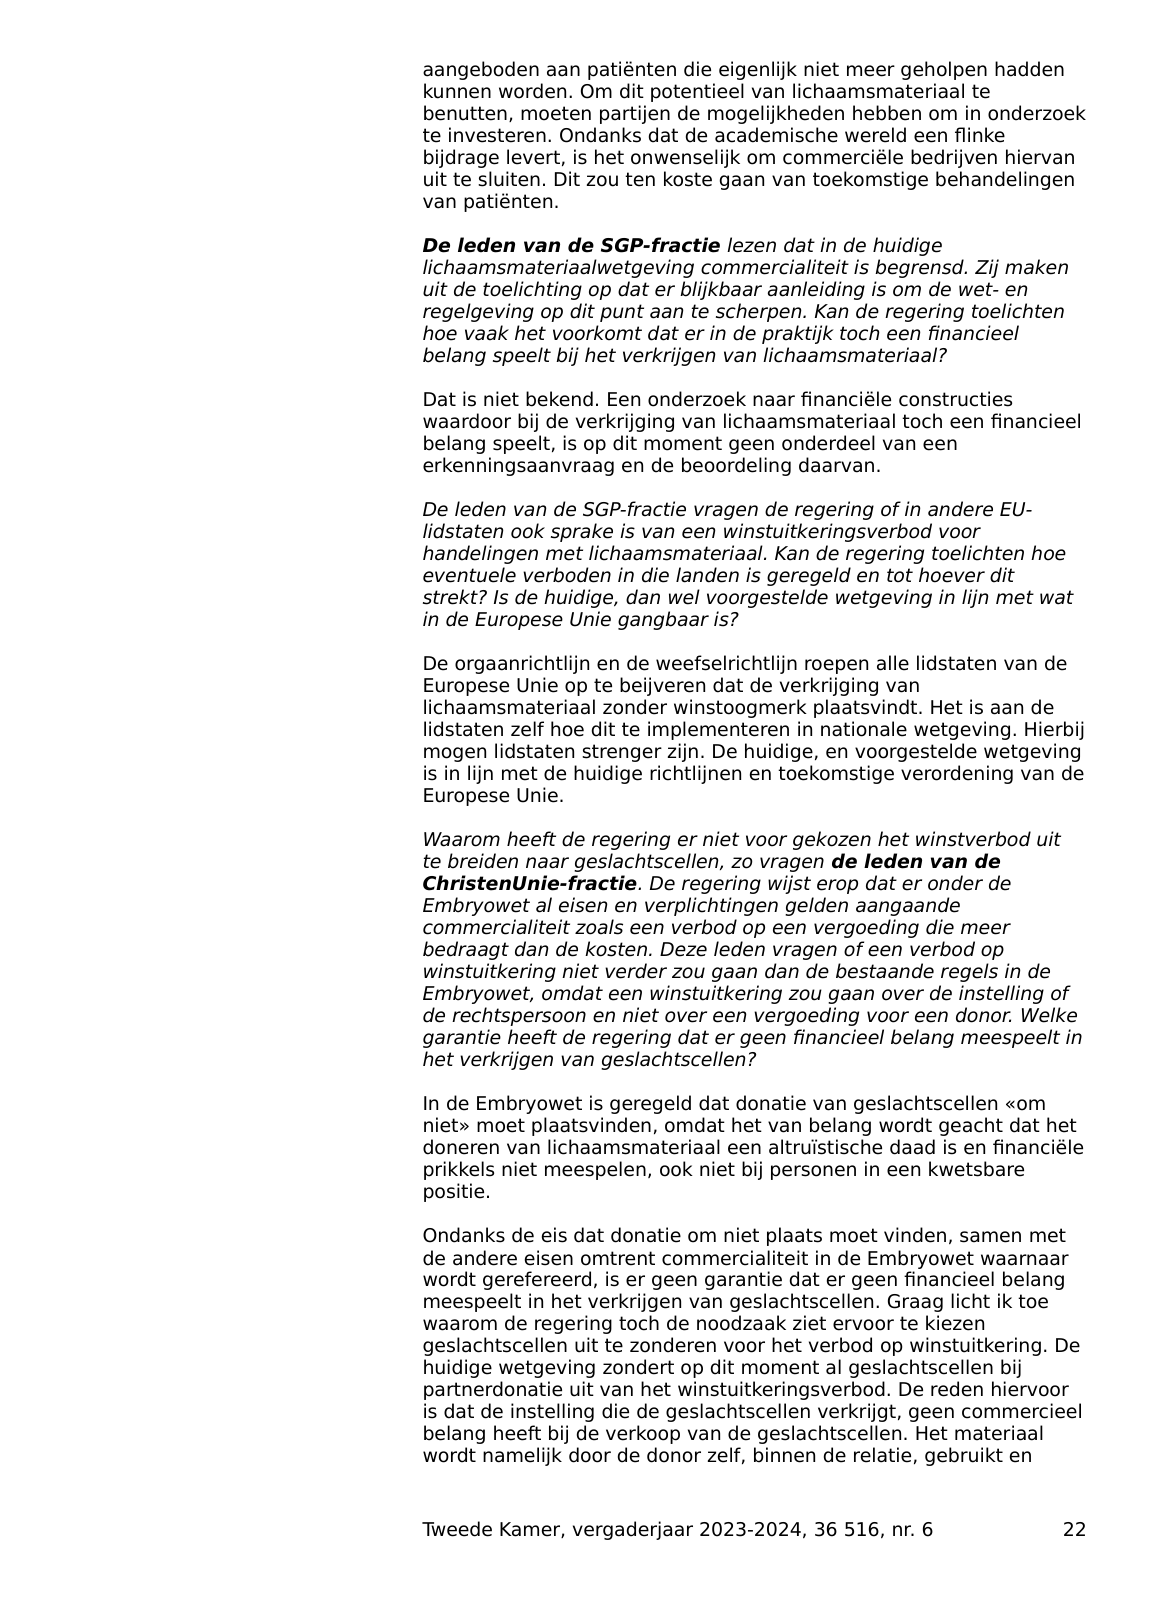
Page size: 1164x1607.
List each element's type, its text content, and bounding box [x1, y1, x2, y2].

text aangeboden aan patiënten die eigenlijk niet meer geholpen hadden kunnen worden. Om dit potentieel van lichaamsmateriaal te benutten, moeten partijen de mogelijkheden hebben om in onderzoek te investeren. Ondanks dat de academische wereld een flinke bijdrage levert, is het onwenselijk om commerciële bedrijven hiervan uit te sluiten. Dit zou ten koste gaan van toekomstige behandelingen van patiënten. [422, 59, 1087, 213]
text De leden van de SGP-fractie vragen de regering of in andere EU-lidstaten ook sprake is van een winstuitkeringsverbod voor handelingen met lichaamsmateriaal. Kan de regering toelichten hoe eventuele verboden in die landen is geregeld en tot hoever dit strekt? Is de huidige, dan wel voorgestelde wetgeving in lijn met wat in de Europese Unie gangbaar is? [422, 499, 1087, 631]
text Waarom heeft de regering er niet voor gekozen het winstverbod uit te breiden naar geslachtscellen, zo vragen de leden van de ChristenUnie-fractie. De regering wijst erop dat er onder de Embryowet al eisen en verplichtingen gelden aangaande commercialiteit zoals een verbod op een vergoeding die meer bedraagt dan de kosten. Deze leden vragen of een verbod op winstuitkering niet verder zou gaan dan de bestaande regels in de Embryowet, omdat een winstuitkering zou gaan over de instelling of de rechtspersoon en niet over een vergoeding voor een donor. Welke garantie heeft de regering dat er geen financieel belang meespeelt in het verkrijgen van geslachtscellen? [422, 829, 1087, 1071]
text De leden van de SGP-fractie lezen dat in de huidige lichaamsmateriaalwetgeving commercialiteit is begrensd. Zij maken uit de toelichting op dat er blijkbaar aanleiding is om de wet- en regelgeving op dit punt aan te scherpen. Kan de regering toelichten hoe vaak het voorkomt dat er in de praktijk toch een financieel belang speelt bij het verkrijgen van lichaamsmateriaal? [422, 235, 1087, 367]
text Dat is niet bekend. Een onderzoek naar financiële constructies waardoor bij de verkrijging van lichaamsmateriaal toch een financieel belang speelt, is op dit moment geen onderdeel van een erkenningsaanvraag en de beoordeling daarvan. [422, 389, 1087, 477]
text De orgaanrichtlijn en de weefselrichtlijn roepen alle lidstaten van de Europese Unie op te beijveren dat de verkrijging van lichaamsmateriaal zonder winstoogmerk plaatsvindt. Het is aan de lidstaten zelf hoe dit te implementeren in nationale wetgeving. Hierbij mogen lidstaten strenger zijn. De huidige, en voorgestelde wetgeving is in lijn met de huidige richtlijnen en toekomstige verordening van de Europese Unie. [422, 653, 1087, 807]
text In de Embryowet is geregeld dat donatie van geslachtscellen «om niet» moet plaatsvinden, omdat het van belang wordt geacht dat het doneren van lichaamsmateriaal een altruïstische daad is en financiële prikkels niet meespelen, ook niet bij personen in een kwetsbare positie. [422, 1093, 1087, 1203]
text Ondanks de eis dat donatie om niet plaats moet vinden, samen met de andere eisen omtrent commercialiteit in de Embryowet waarnaar wordt gerefereerd, is er geen garantie dat er geen financieel belang meespeelt in het verkrijgen van geslachtscellen. Graag licht ik toe waarom de regering toch de noodzaak ziet ervoor te kiezen geslachtscellen uit te zonderen voor het verbod op winstuitkering. De huidige wetgeving zondert op dit moment al geslachtscellen bij partnerdonatie uit van het winstuitkeringsverbod. De reden hiervoor is dat de instelling die de geslachtscellen verkrijgt, geen commercieel belang heeft bij de verkoop van de geslachtscellen. Het materiaal wordt namelijk door de donor zelf, binnen de relatie, gebruikt en [422, 1225, 1087, 1467]
